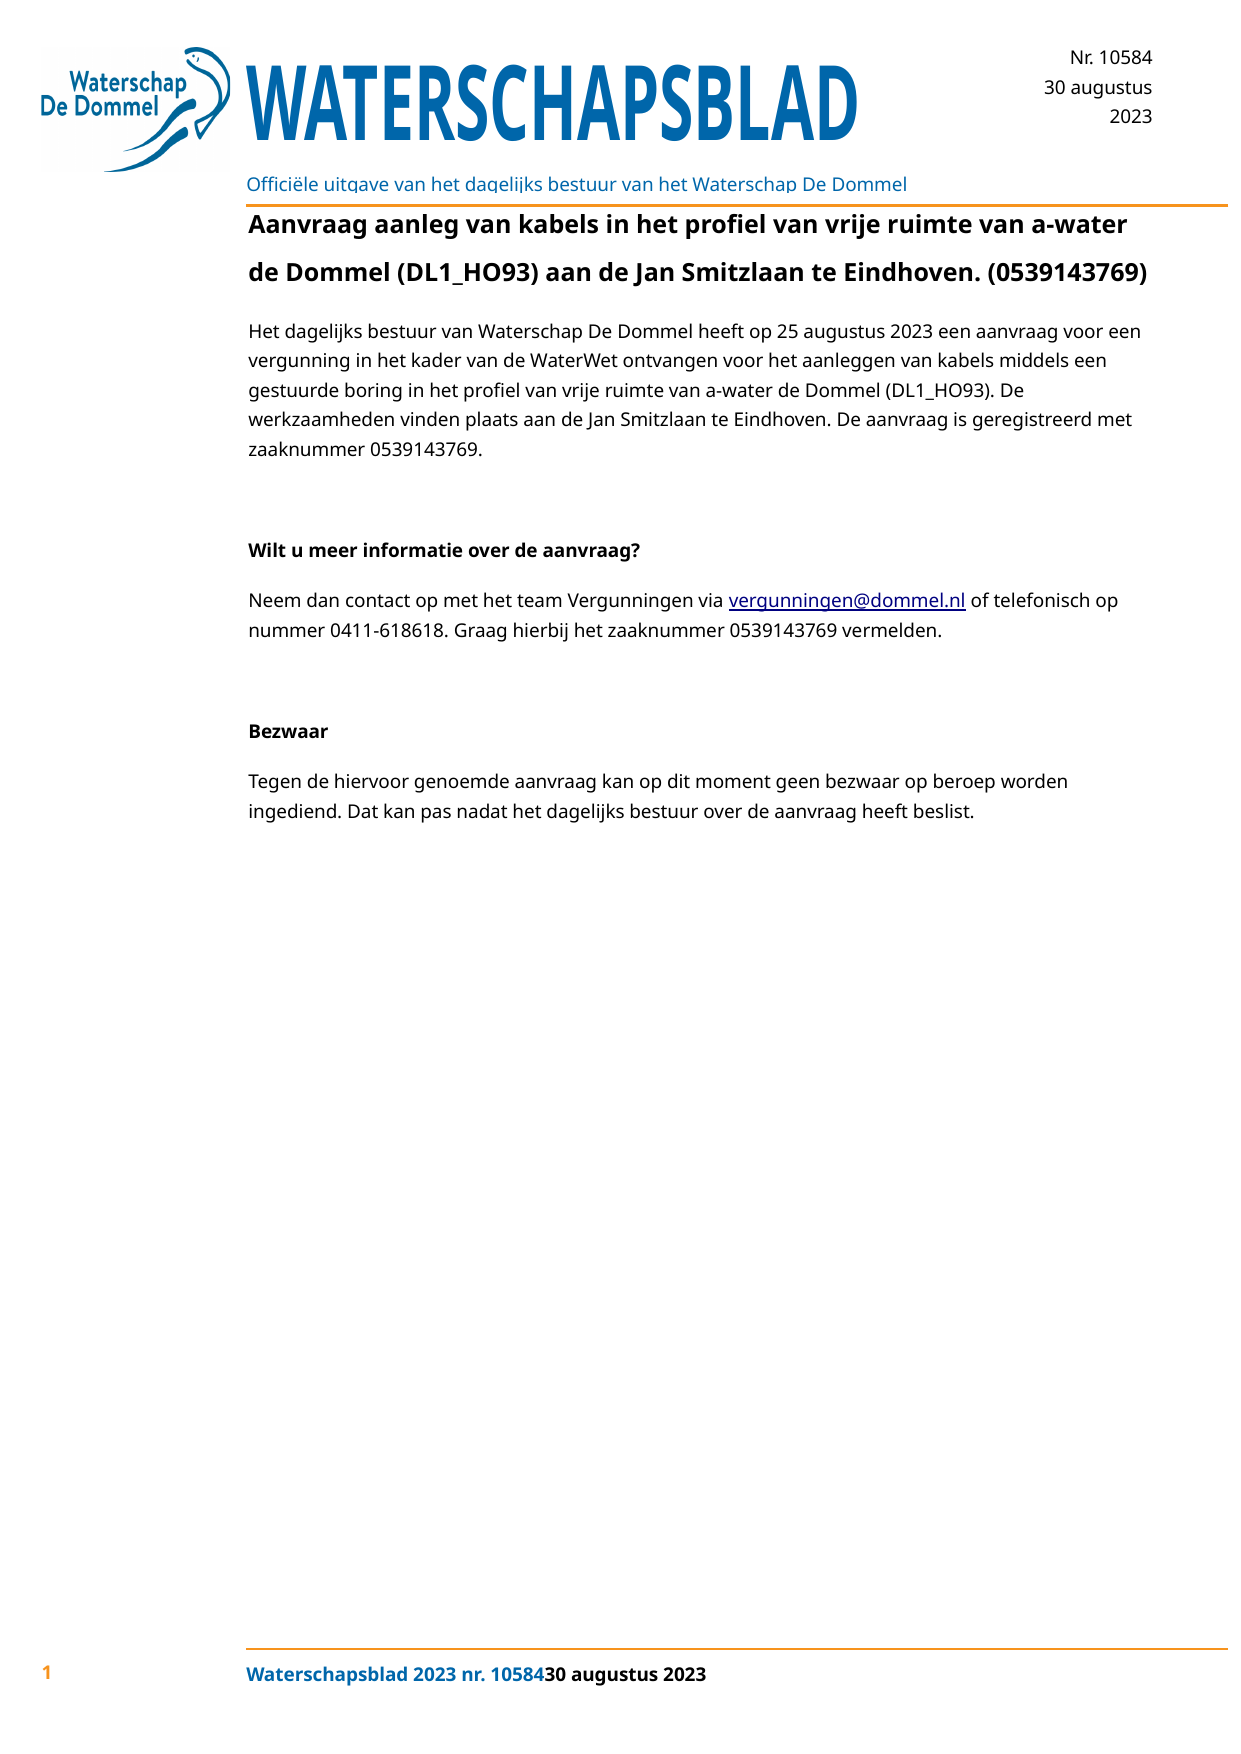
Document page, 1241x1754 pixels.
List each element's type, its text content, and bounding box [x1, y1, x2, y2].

picture [45, 99, 51, 111]
text Aanvraag aanleg van kabels in het profiel van vrije ruimte van a-water de Dommel (DL1_HO93) aan de Jan Smitzlaan te Eindhoven. (0539143769) [248, 207, 1152, 288]
picture [41, 47, 231, 172]
text Wilt u meer informatie over de aanvraag? [248, 537, 1152, 563]
picture [198, 118, 210, 131]
text Het dagelijks bestuur van Waterschap De Dommel heeft op 25 augustus 2023 een aanvraag voor een vergunning in het kader van de WaterWet ontvangen voor het aanleggen van kabels middels een gestuurde boring in het profiel van vrije ruimte van a-water de Dommel (DL1_HO93). De werkzaamheden vinden plaats aan de Jan Smitzlaan te Eindhoven. De aanvraag is geregistreerd met zaaknummer 0539143769. [248, 318, 1152, 462]
text Tegen de hiervoor genoemde aanvraag kan op dit moment geen bezwaar op beroep worden ingediend. Dat kan pas nadat het dagelijks bestuur over de aanvraag heeft beslist. [248, 768, 1152, 824]
text Bezwaar [248, 718, 1152, 744]
picture [204, 47, 231, 76]
text Neem dan contact op met het team Vergunningen via vergunningen@dommel.nl of telefonisch op nummer 0411-618618. Graag hierbij het zaaknummer 0539143769 vermelden. [248, 587, 1152, 643]
